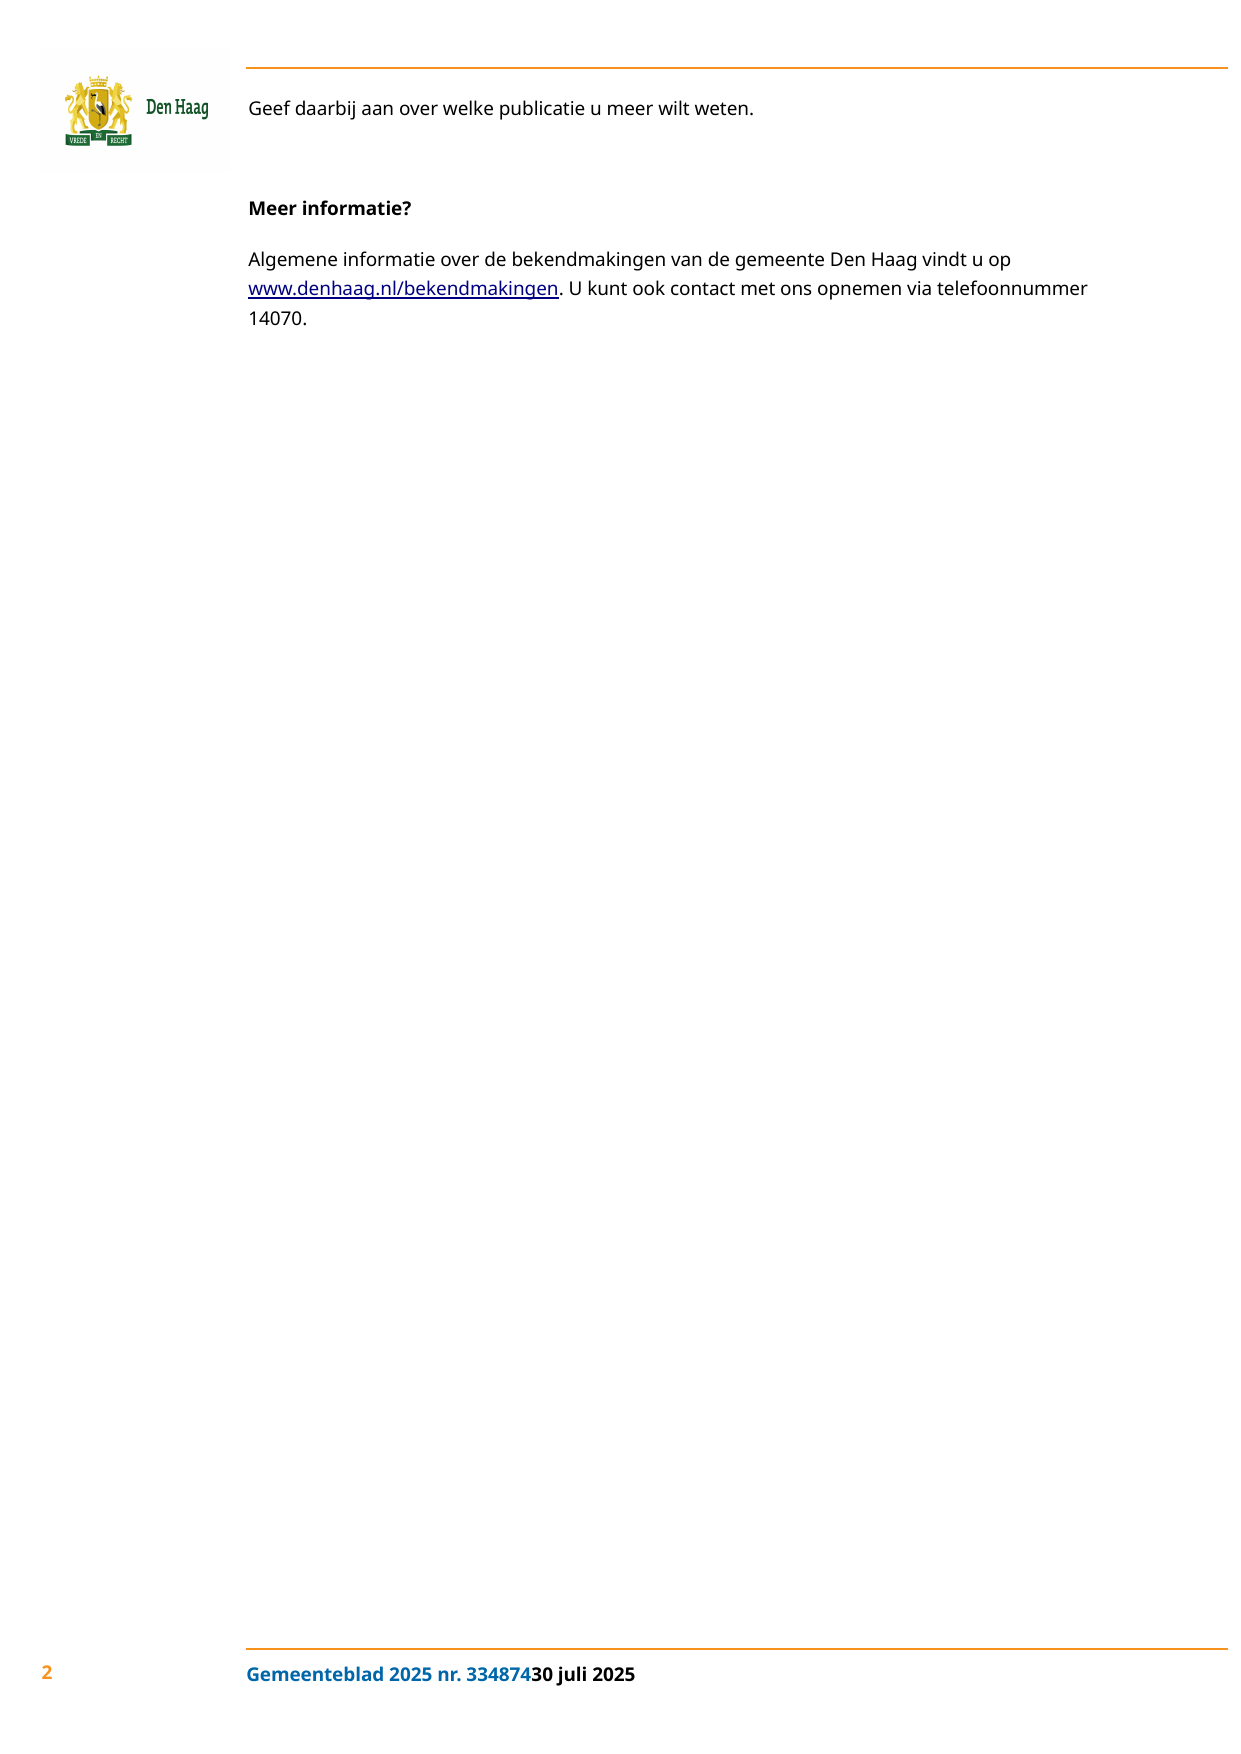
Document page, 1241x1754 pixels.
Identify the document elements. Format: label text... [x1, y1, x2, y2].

text Meer informatie? [248, 196, 1152, 221]
text Geef daarbij aan over welke publicatie u meer wilt weten. [248, 95, 1152, 121]
picture [41, 47, 231, 172]
text Algemene informatie over de bekendmakingen van de gemeente Den Haag vindt u op www.denhaag.nl/bekendmakingen. U kunt ook contact met ons opnemen via telefoonnummer 14070. [248, 246, 1152, 331]
